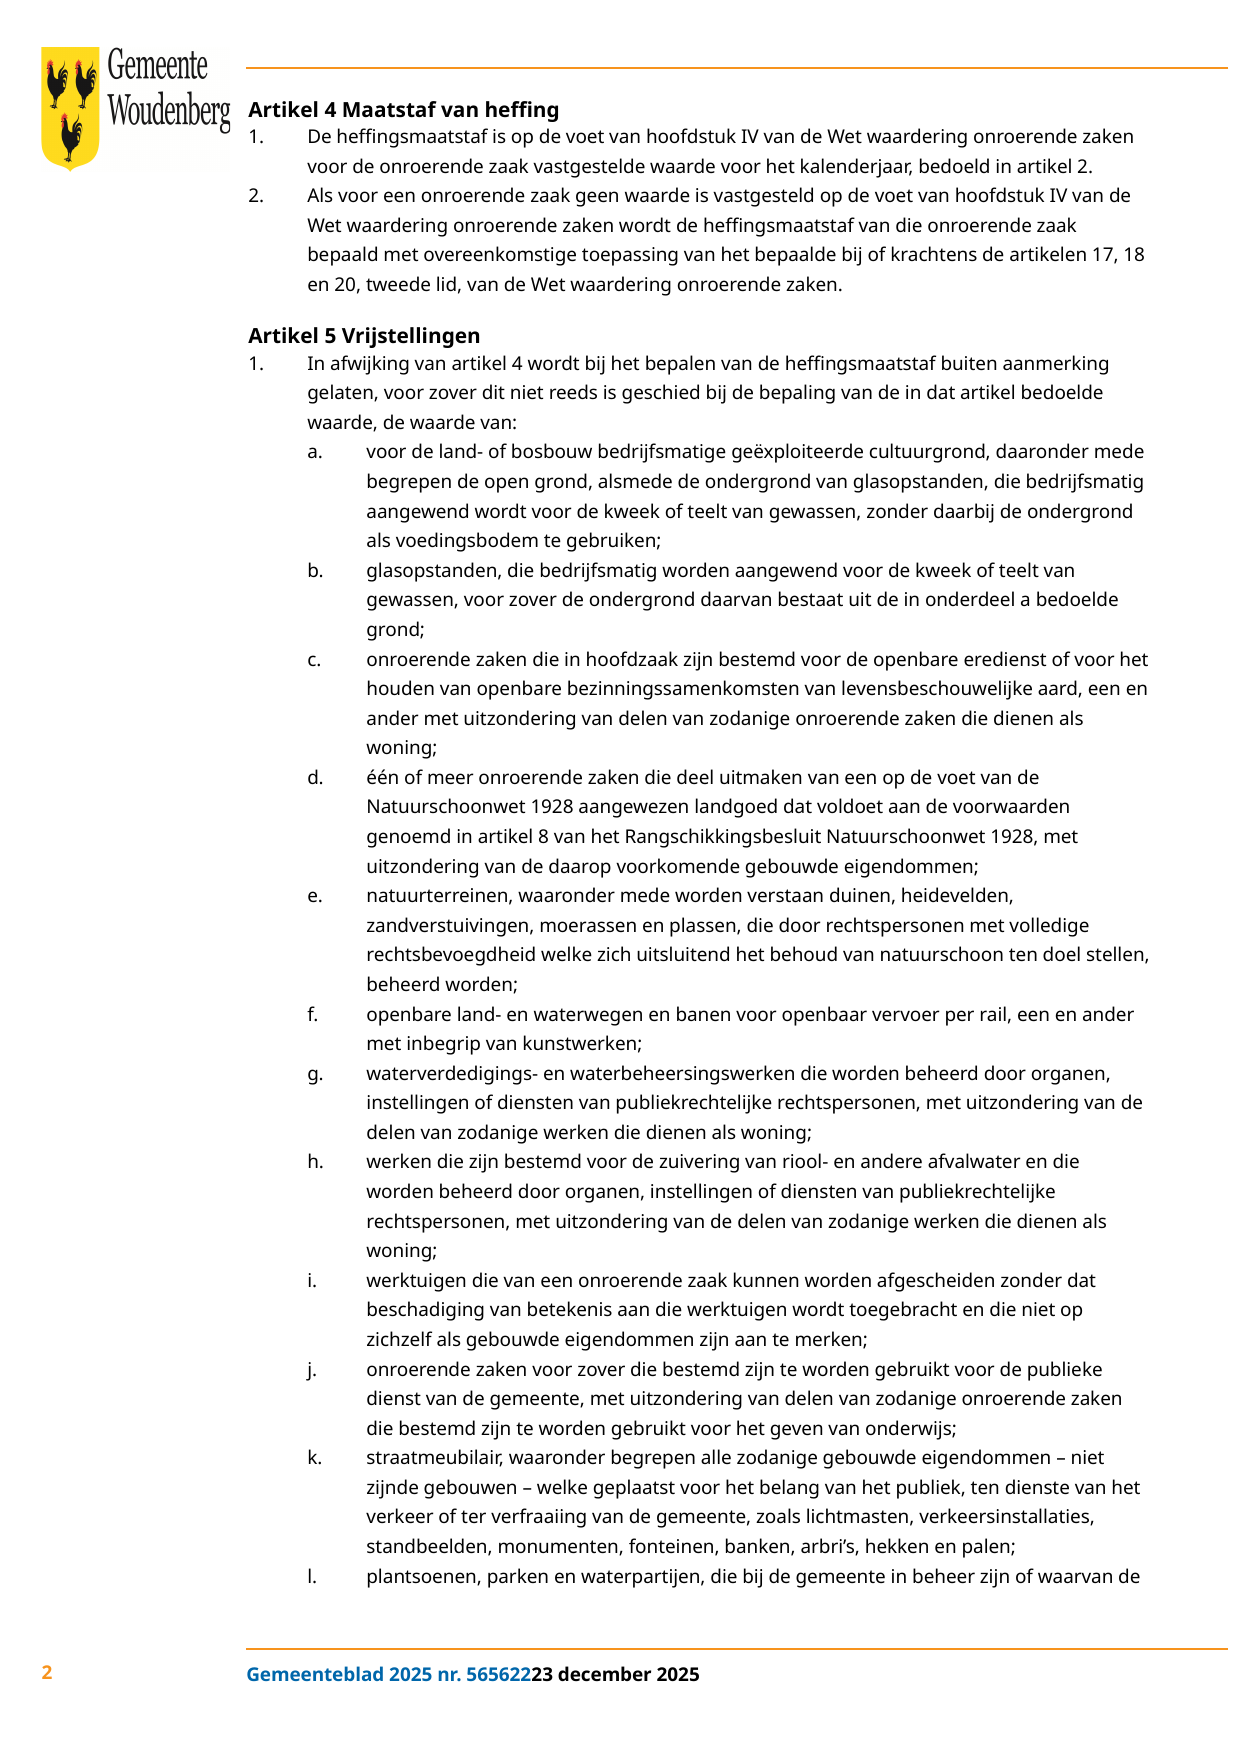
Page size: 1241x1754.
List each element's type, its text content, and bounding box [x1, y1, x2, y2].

text Artikel 4 Maatstaf van heffing [248, 95, 1152, 123]
list Als voor een onroerende zaak geen waarde is vastgesteld op de voet van hoofdstuk IV van de Wet waardering onroerende zaken wordt de heffingsmaatstaf van die onroerende zaak bepaald met overeenkomstige toepassing van het bepaalde bij of krachtens de artikelen 17, 18 en 20, tweede lid, van de Wet waardering onroerende zaken. [248, 182, 1152, 297]
list werken die zijn bestemd voor de zuivering van riool- en andere afvalwater en die worden beheerd door organen, instellingen of diensten van publiekrechtelijke rechtspersonen, met uitzondering van de delen van zodanige werken die dienen als woning; [307, 1149, 1152, 1263]
list openbare land- en waterwegen en banen voor openbaar vervoer per rail, een en ander met inbegrip van kunstwerken; [307, 1001, 1152, 1056]
list voor de land- of bosbouw bedrijfsmatige geëxploiteerde cultuurgrond, daaronder mede begrepen de open grond, alsmede de ondergrond van glasopstanden, die bedrijfsmatig aangewend wordt voor de kweek of teelt van gewassen, zonder daarbij de ondergrond als voedingsbodem te gebruiken; [307, 439, 1152, 553]
list De heffingsmaatstaf is op de voet van hoofdstuk IV van de Wet waardering onroerende zaken voor de onroerende zaak vastgestelde waarde voor het kalenderjaar, bedoeld in artikel 2. [248, 123, 1152, 178]
list natuurterreinen, waaronder mede worden verstaan duinen, heidevelden, zandverstuivingen, moerassen en plassen, die door rechtspersonen met volledige rechtsbevoegdheid welke zich uitsluitend het behoud van natuurschoon ten doel stellen, beheerd worden; [307, 882, 1152, 997]
list werktuigen die van een onroerende zaak kunnen worden afgescheiden zonder dat beschadiging van betekenis aan die werktuigen wordt toegebracht en die niet op zichzelf als gebouwde eigendommen zijn aan te merken; [307, 1267, 1152, 1352]
list straatmeubilair, waaronder begrepen alle zodanige gebouwde eigendommen – niet zijnde gebouwen – welke geplaatst voor het belang van het publiek, ten dienste van het verkeer of ter verfraaiing van de gemeente, zoals lichtmasten, verkeersinstallaties, standbeelden, monumenten, fonteinen, banken, arbri’s, hekken en palen; [307, 1444, 1152, 1559]
list één of meer onroerende zaken die deel uitmaken van een op de voet van de Natuurschoonwet 1928 aangewezen landgoed dat voldoet aan de voorwaarden genoemd in artikel 8 van het Rangschikkingsbesluit Natuurschoonwet 1928, met uitzondering van de daarop voorkomende gebouwde eigendommen; [307, 764, 1152, 879]
picture [41, 47, 231, 172]
list waterverdedigings- en waterbeheersingswerken die worden beheerd door organen, instellingen of diensten van publiekrechtelijke rechtspersonen, met uitzondering van de delen van zodanige werken die dienen als woning; [307, 1060, 1152, 1145]
list onroerende zaken die in hoofdzaak zijn bestemd voor de openbare eredienst of voor het houden van openbare bezinningssamenkomsten van levensbeschouwelijke aard, een en ander met uitzondering van delen van zodanige onroerende zaken die dienen als woning; [307, 646, 1152, 760]
list In afwijking van artikel 4 wordt bij het bepalen van de heffingsmaatstaf buiten aanmerking gelaten, voor zover dit niet reeds is geschied bij de bepaling van de in dat artikel bedoelde waarde, de waarde van: [248, 350, 1152, 435]
list onroerende zaken voor zover die bestemd zijn te worden gebruikt voor de publieke dienst van de gemeente, met uitzondering van delen van zodanige onroerende zaken die bestemd zijn te worden gebruikt voor het geven van onderwijs; [307, 1356, 1152, 1441]
text Artikel 5 Vrijstellingen [248, 322, 1152, 350]
list plantsoenen, parken en waterpartijen, die bij de gemeente in beheer zijn of waarvan de [307, 1563, 1152, 1589]
list glasopstanden, die bedrijfsmatig worden aangewend voor de kweek of teelt van gewassen, voor zover de ondergrond daarvan bestaat uit de in onderdeel a bedoelde grond; [307, 557, 1152, 642]
